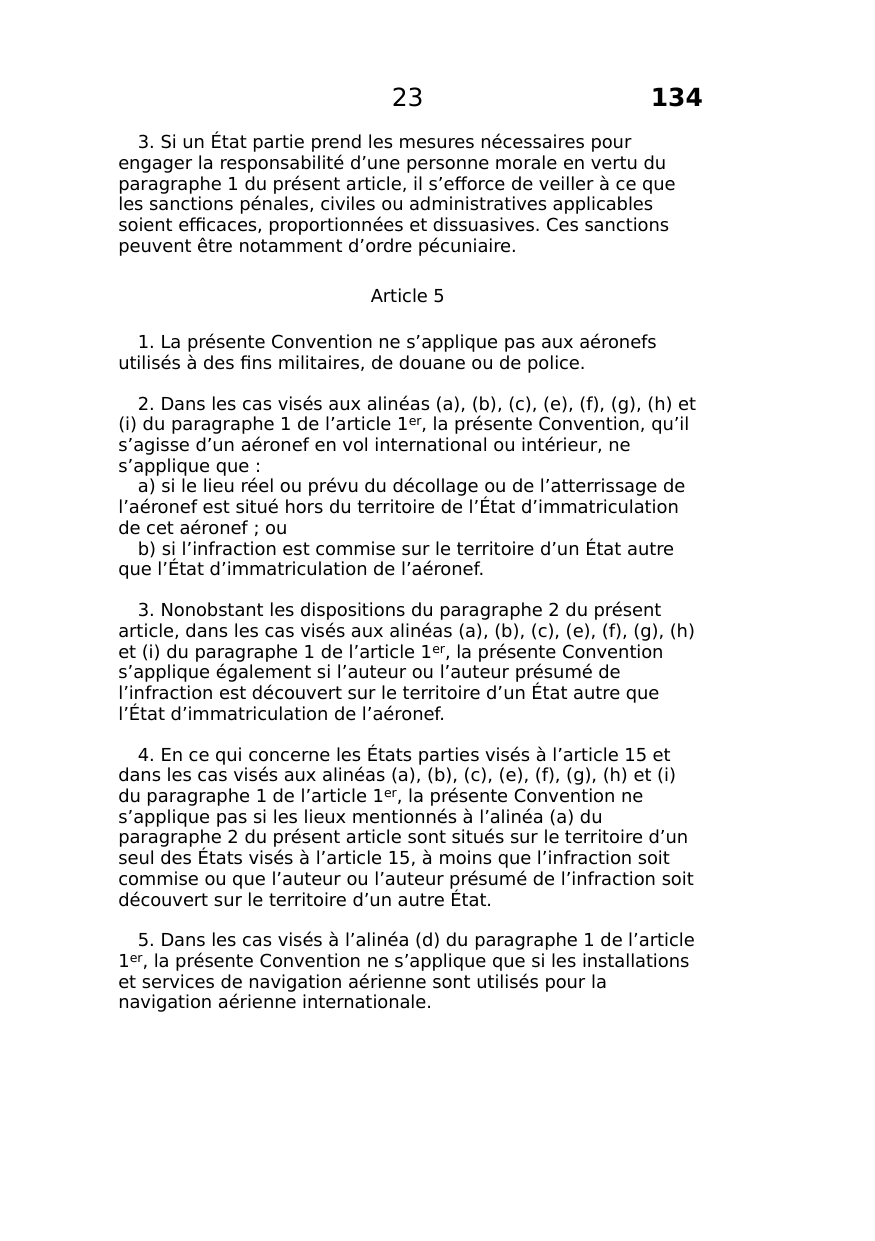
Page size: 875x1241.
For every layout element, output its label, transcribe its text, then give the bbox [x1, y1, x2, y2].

subtitle Article 5 [118, 286, 703, 307]
text 1. La présente Convention ne s’applique pas aux aéronefs utilisés à des fins militaires, de douane ou de police. [118, 332, 703, 373]
text 5. Dans les cas visés à l’alinéa (d) du paragraphe 1 de l’article 1er, la présente Convention ne s’applique que si les installations et services de navigation aérienne sont utilisés pour la navigation aérienne internationale. [118, 930, 703, 1013]
text a) si le lieu réel ou prévu du décollage ou de l’atterrissage de l’aéronef est situé hors du territoire de l’État d’immatriculation de cet aéronef ; ou [118, 476, 703, 538]
text 3. Si un État partie prend les mesures nécessaires pour engager la responsabilité d’une personne morale en vertu du paragraphe 1 du présent article, il s’efforce de veiller à ce que les sanctions pénales, civiles ou administratives applicables soient efficaces, proportionnées et dissuasives. Ces sanctions peuvent être notamment d’ordre pécuniaire. [118, 132, 703, 256]
text 3. Nonobstant les dispositions du paragraphe 2 du présent article, dans les cas visés aux alinéas (a), (b), (c), (e), (f), (g), (h) et (i) du paragraphe 1 de l’article 1er, la présente Convention s’applique également si l’auteur ou l’auteur présumé de l’infraction est découvert sur le territoire d’un État autre que l’État d’immatriculation de l’aéronef. [118, 600, 703, 724]
text 2. Dans les cas visés aux alinéas (a), (b), (c), (e), (f), (g), (h) et (i) du paragraphe 1 de l’article 1er, la présente Convention, qu’il s’agisse d’un aéronef en vol international ou intérieur, ne s’applique que : [118, 393, 703, 476]
text 4. En ce qui concerne les États parties visés à l’article 15 et dans les cas visés aux alinéas (a), (b), (c), (e), (f), (g), (h) et (i) du paragraphe 1 de l’article 1er, la présente Convention ne s’applique pas si les lieux mentionnés à l’alinéa (a) du paragraphe 2 du présent article sont situés sur le territoire d’un seul des États visés à l’article 15, à moins que l’infraction soit commise ou que l’auteur ou l’auteur présumé de l’infraction soit découvert sur le territoire d’un autre État. [118, 744, 703, 910]
text b) si l’infraction est commise sur le territoire d’un État autre que l’État d’immatriculation de l’aéronef. [118, 538, 703, 580]
